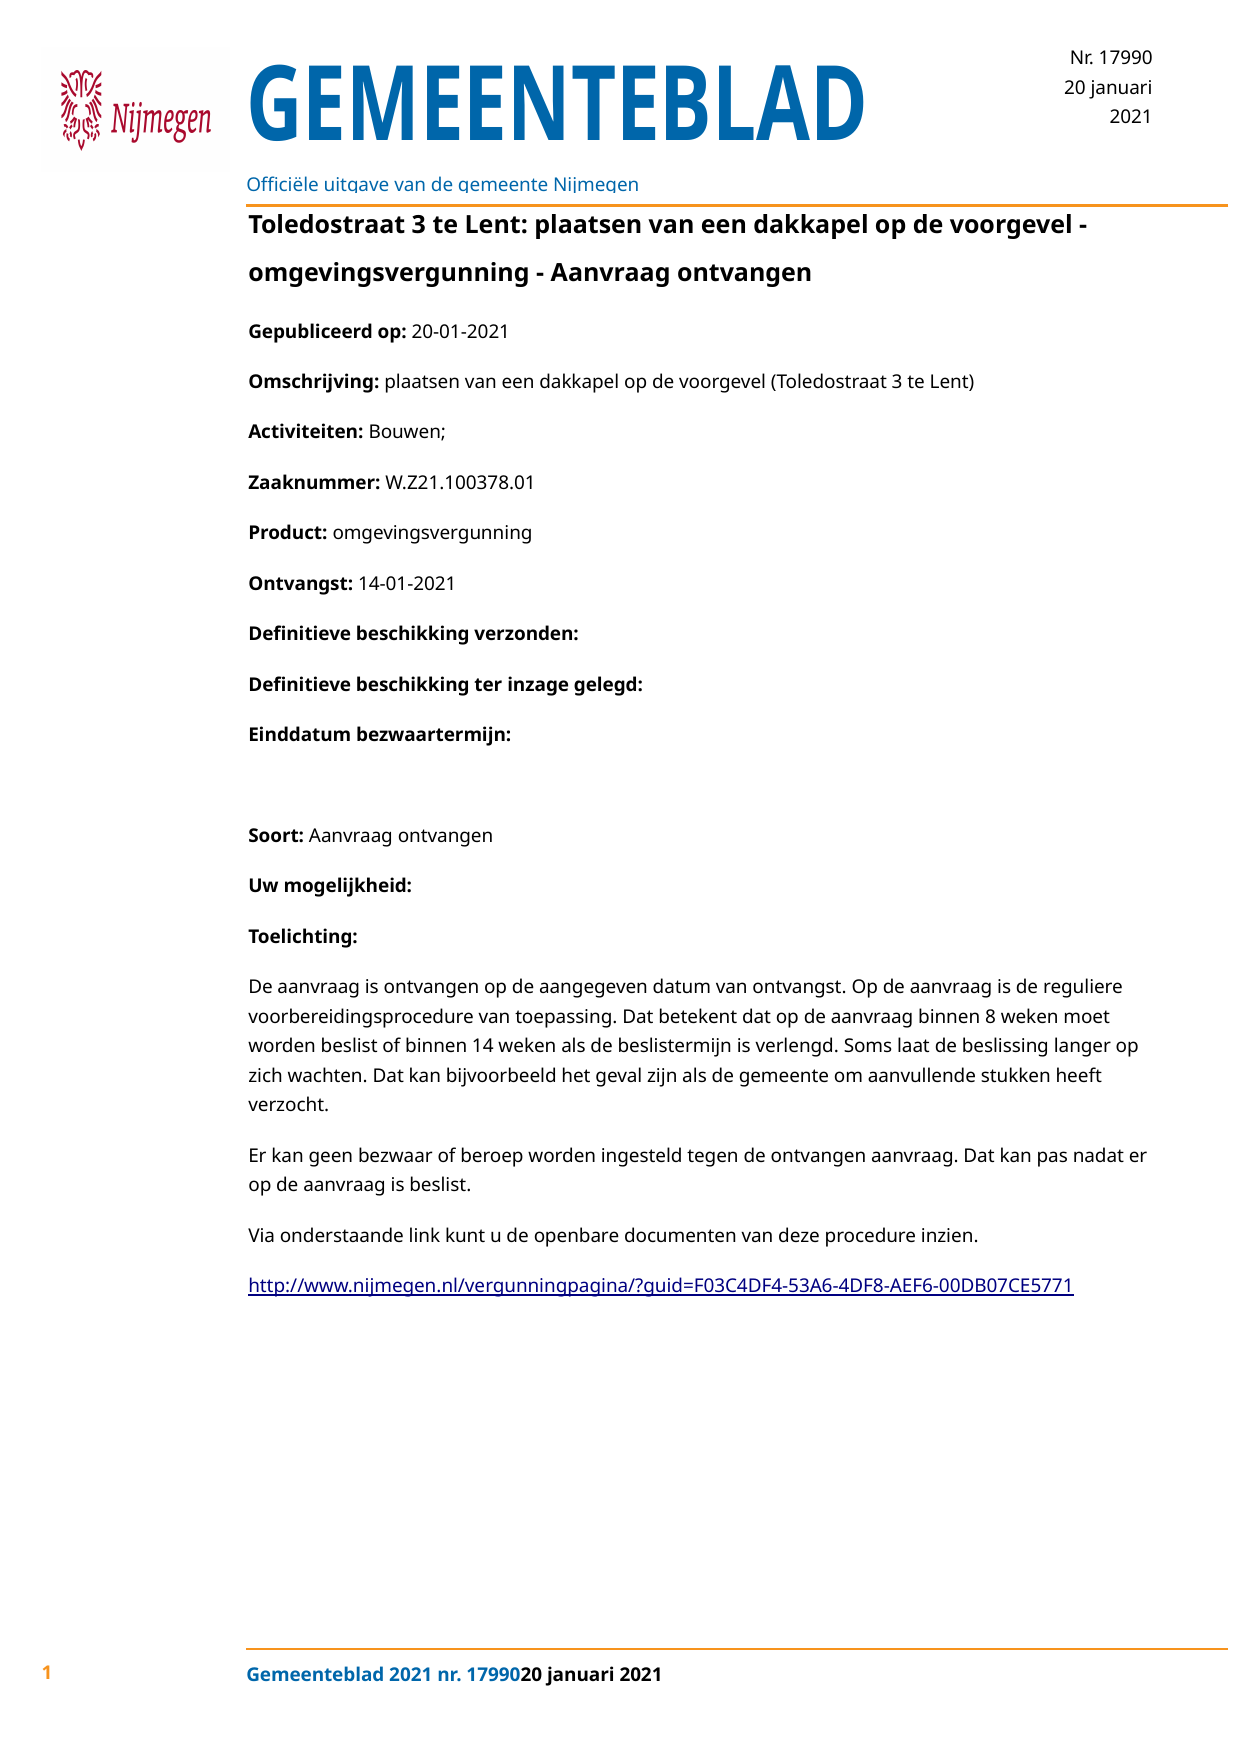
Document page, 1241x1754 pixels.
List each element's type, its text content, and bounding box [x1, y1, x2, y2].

text Omschrijving: plaatsen van een dakkapel op de voorgevel (Toledostraat 3 te Lent) [248, 368, 1152, 394]
text Zaaknummer: W.Z21.100378.01 [248, 469, 1152, 495]
text Toledostraat 3 te Lent: plaatsen van een dakkapel op de voorgevel - omgevingsvergunning - Aanvraag ontvangen [248, 207, 1152, 288]
text Gepubliceerd op: 20-01-2021 [248, 318, 1152, 344]
text De aanvraag is ontvangen op de aangegeven datum van ontvangst. Op de aanvraag is de reguliere voorbereidingsprocedure van toepassing. Dat betekent dat op de aanvraag binnen 8 weken moet worden beslist of binnen 14 weken als de beslistermijn is verlengd. Soms laat de beslissing langer op zich wachten. Dat kan bijvoorbeeld het geval zijn als de gemeente om aanvullende stukken heeft verzocht. [248, 973, 1152, 1117]
text Via onderstaande link kunt u de openbare documenten van deze procedure inzien. [248, 1222, 1152, 1248]
text http://www.nijmegen.nl/vergunningpagina/?guid=F03C4DF4-53A6-4DF8-AEF6-00DB07CE5771 [248, 1272, 1152, 1298]
picture [41, 47, 231, 172]
text Uw mogelijkheid: [248, 872, 1152, 898]
text Er kan geen bezwaar of beroep worden ingesteld tegen de ontvangen aanvraag. Dat kan pas nadat er op de aanvraag is beslist. [248, 1142, 1152, 1197]
text Soort: Aanvraag ontvangen [248, 822, 1152, 848]
text Einddatum bezwaartermijn: [248, 721, 1152, 747]
text Ontvangst: 14-01-2021 [248, 570, 1152, 596]
text Definitieve beschikking verzonden: [248, 620, 1152, 646]
text Definitieve beschikking ter inzage gelegd: [248, 671, 1152, 697]
text Activiteiten: Bouwen; [248, 419, 1152, 444]
text Product: omgevingsvergunning [248, 519, 1152, 545]
text Toelichting: [248, 923, 1152, 949]
